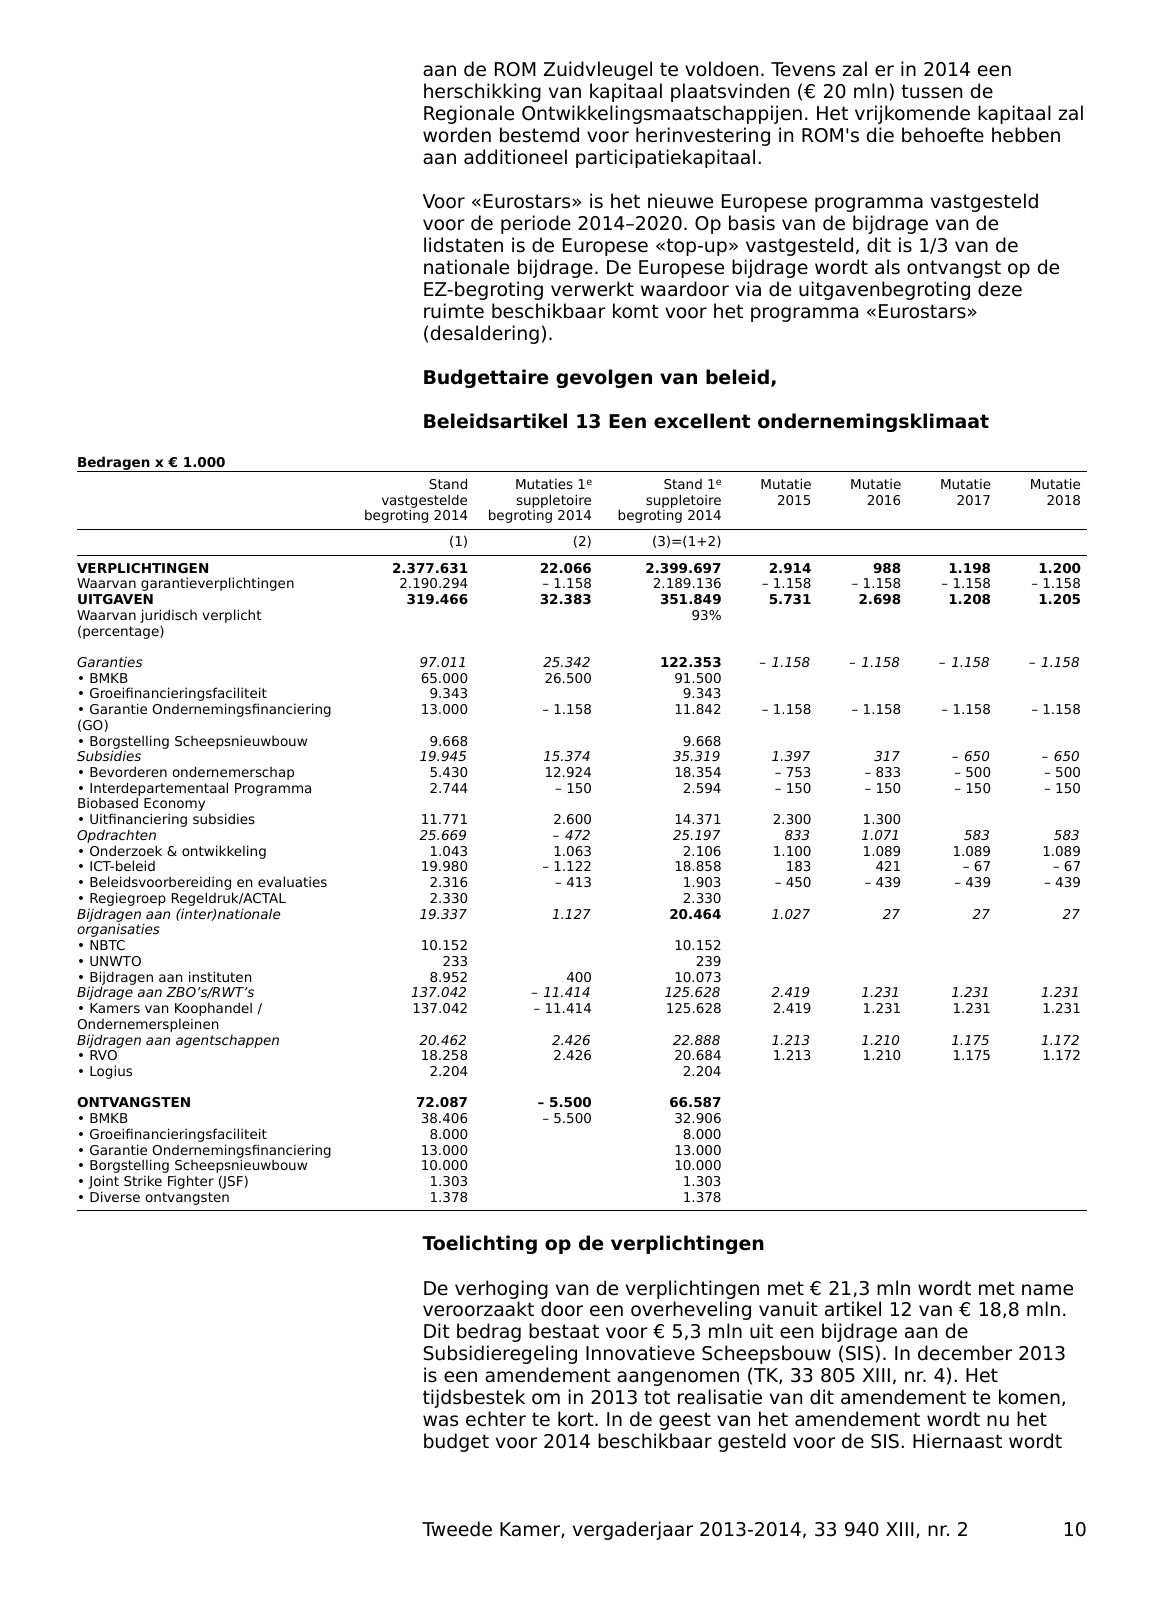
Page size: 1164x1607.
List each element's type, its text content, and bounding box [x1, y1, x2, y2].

table_cell – 1.158 [474, 702, 598, 733]
table_cell – 1.158 [474, 576, 598, 592]
table_cell • NBTC [77, 938, 338, 954]
table_cell 183 [727, 859, 817, 875]
table_cell [997, 938, 1087, 954]
table_cell [474, 954, 598, 969]
table_cell 833 [727, 828, 817, 843]
table_cell [474, 1080, 598, 1095]
table_cell 125.628 [598, 985, 727, 1001]
table_cell Mutatie 2018 [997, 472, 1087, 528]
table_cell 15.374 [474, 749, 598, 765]
table_cell [727, 1080, 817, 1095]
table_cell Stand 1e suppletoire begroting 2014 [598, 472, 727, 528]
table_cell [727, 530, 817, 555]
table_cell 1.175 [907, 1032, 997, 1048]
table_cell • Bevorderen ondernemerschap [77, 765, 338, 781]
table_cell [817, 671, 907, 686]
table_cell – 1.158 [727, 702, 817, 733]
subtitle Beleidsartikel 13 Een excellent ondernemingsklimaat [422, 411, 1087, 433]
table_cell 32.906 [598, 1111, 727, 1127]
table_cell 1.063 [474, 844, 598, 859]
table_cell [997, 639, 1087, 655]
table_cell 10.152 [338, 938, 474, 954]
table_cell 22.066 [474, 556, 598, 576]
table_cell 14.371 [598, 812, 727, 828]
table_cell [907, 1111, 997, 1127]
table_cell 27 [997, 906, 1087, 938]
table_cell 1.043 [338, 844, 474, 859]
table_cell – 67 [997, 859, 1087, 875]
table_header Bedragen x € 1.000 [77, 455, 1087, 471]
table_cell 1.127 [474, 906, 598, 938]
table_cell [997, 969, 1087, 985]
table_cell [997, 1174, 1087, 1189]
table_cell – 439 [907, 875, 997, 891]
table_cell – 1.158 [817, 655, 907, 671]
table_cell [727, 938, 817, 954]
table_cell Garanties [77, 655, 338, 671]
table_cell – 150 [727, 781, 817, 812]
table_cell [817, 1111, 907, 1127]
table_cell – 1.158 [997, 702, 1087, 733]
table_cell 1.303 [598, 1174, 727, 1189]
table_cell [817, 639, 907, 655]
table_cell – 833 [817, 765, 907, 781]
table_cell 317 [817, 749, 907, 765]
table_cell [727, 1127, 817, 1142]
table_cell 2.300 [727, 812, 817, 828]
table_cell Bijdragen aan (inter)nationale organisaties [77, 906, 338, 938]
table_cell [907, 1174, 997, 1189]
table_cell 1.172 [997, 1048, 1087, 1064]
table_cell [997, 530, 1087, 555]
table_cell 9.668 [338, 734, 474, 749]
table_cell – 472 [474, 828, 598, 843]
table_cell 18.354 [598, 765, 727, 781]
text aan de ROM Zuidvleugel te voldoen. Tevens zal er in 2014 een herschikking van kapitaal plaatsvinden (€ 20 mln) tussen de Regionale Ontwikkelingsmaatschappijen. Het vrijkomende kapitaal zal worden bestemd voor herinvestering in ROM's die behoefte hebben aan additioneel participatiekapitaal. [422, 59, 1087, 169]
table_cell 2.399.697 [598, 556, 727, 576]
table_cell [907, 1143, 997, 1158]
table_cell Bijdrage aan ZBO’s/RWT’s [77, 985, 338, 1001]
table_cell Bijdragen aan agentschappen [77, 1032, 338, 1048]
table_cell [474, 1064, 598, 1079]
text Voor «Eurostars» is het nieuwe Europese programma vastgesteld voor de periode 2014–2020. Op basis van de bijdrage van de lidstaten is de Europese «top-up» vastgesteld, dit is 1/3 van de nationale bijdrage. De Europese bijdrage wordt als ontvangst op de EZ-begroting verwerkt waardoor via de uitgavenbegroting deze ruimte beschikbaar komt voor het programma «Eurostars» (desaldering). [422, 191, 1087, 345]
table_cell 2.204 [598, 1064, 727, 1079]
table_cell [817, 1190, 907, 1210]
table_cell 18.858 [598, 859, 727, 875]
table_cell 137.042 [338, 985, 474, 1001]
table_cell [727, 891, 817, 906]
table_cell – 450 [727, 875, 817, 891]
table_cell 9.343 [598, 686, 727, 702]
table_cell 97.011 [338, 655, 474, 671]
table_cell [474, 1158, 598, 1174]
table_cell [727, 1095, 817, 1111]
table_cell – 1.158 [817, 576, 907, 592]
table_cell • Groeifinancieringsfaciliteit [77, 1127, 338, 1142]
table_cell 2.426 [474, 1048, 598, 1064]
table_cell 35.319 [598, 749, 727, 765]
table_cell [817, 1064, 907, 1079]
table_cell • Beleidsvoorbereiding en evaluaties [77, 875, 338, 891]
table_cell • Garantie Ondernemingsfinanciering (GO) [77, 702, 338, 733]
table_cell 1.100 [727, 844, 817, 859]
table_cell [727, 1064, 817, 1079]
table_cell – 150 [997, 781, 1087, 812]
table_cell 22.888 [598, 1032, 727, 1048]
table_cell • Onderzoek & ontwikkeling [77, 844, 338, 859]
table_cell 351.849 [598, 592, 727, 608]
table_cell [817, 686, 907, 702]
table_cell [474, 1174, 598, 1189]
table_cell [907, 891, 997, 906]
table_cell 91.500 [598, 671, 727, 686]
table_cell • Bijdragen aan instituten [77, 969, 338, 985]
table_cell – 1.122 [474, 859, 598, 875]
table_cell Waarvan juridisch verplicht (percentage) [77, 608, 338, 639]
table_cell 9.668 [598, 734, 727, 749]
table_cell • Borgstelling Scheepsnieuwbouw [77, 1158, 338, 1174]
table_cell – 439 [997, 875, 1087, 891]
table_cell 1.231 [997, 985, 1087, 1001]
table_cell – 5.500 [474, 1111, 598, 1127]
table_cell 319.466 [338, 592, 474, 608]
table_cell [907, 1158, 997, 1174]
table_cell 32.383 [474, 592, 598, 608]
table_cell (3)=(1+2) [598, 530, 727, 555]
table_cell 11.842 [598, 702, 727, 733]
table_cell [997, 1158, 1087, 1174]
table_cell [817, 1158, 907, 1174]
table_cell • Groeifinancieringsfaciliteit [77, 686, 338, 702]
table_cell 421 [817, 859, 907, 875]
table_cell • UNWTO [77, 954, 338, 969]
table_cell [727, 1174, 817, 1189]
table_cell 93% [598, 608, 727, 639]
table_cell – 11.414 [474, 1001, 598, 1032]
table_cell [727, 1111, 817, 1127]
table_cell 233 [338, 954, 474, 969]
table_cell [727, 734, 817, 749]
table_cell • Diverse ontvangsten [77, 1190, 338, 1210]
table_cell 1.397 [727, 749, 817, 765]
table_cell 25.197 [598, 828, 727, 843]
table_cell [598, 1080, 727, 1095]
table_cell [817, 734, 907, 749]
table_cell 2.189.136 [598, 576, 727, 592]
table_cell 137.042 [338, 1001, 474, 1032]
table_cell [907, 608, 997, 639]
table_cell [817, 1174, 907, 1189]
table_cell [907, 1064, 997, 1079]
table_cell [727, 686, 817, 702]
table_cell [907, 1095, 997, 1111]
table_cell [474, 891, 598, 906]
table_cell [77, 472, 338, 528]
table_cell 19.945 [338, 749, 474, 765]
table_cell – 5.500 [474, 1095, 598, 1111]
table_cell [727, 1190, 817, 1210]
table_cell 125.628 [598, 1001, 727, 1032]
table_cell 25.342 [474, 655, 598, 671]
table_cell – 1.158 [907, 655, 997, 671]
table_cell [338, 639, 474, 655]
table_cell 988 [817, 556, 907, 576]
table_cell [817, 969, 907, 985]
table_cell Mutatie 2015 [727, 472, 817, 528]
table_cell [474, 608, 598, 639]
table_cell – 1.158 [997, 655, 1087, 671]
table_cell [474, 639, 598, 655]
table_cell ONTVANGSTEN [77, 1095, 338, 1111]
table_cell 1.089 [907, 844, 997, 859]
table_cell • RVO [77, 1048, 338, 1064]
table_cell [997, 1111, 1087, 1127]
table_cell [727, 969, 817, 985]
table_cell – 150 [907, 781, 997, 812]
table_cell – 1.158 [997, 576, 1087, 592]
table_cell 1.303 [338, 1174, 474, 1189]
table_cell • Kamers van Koophandel / Ondernemerspleinen [77, 1001, 338, 1032]
table_cell Mutatie 2016 [817, 472, 907, 528]
table_cell 25.669 [338, 828, 474, 843]
table_cell [817, 954, 907, 969]
table_cell • Regiegroep Regeldruk/ACTAL [77, 891, 338, 906]
table_cell [817, 608, 907, 639]
table_cell [997, 608, 1087, 639]
table_cell Opdrachten [77, 828, 338, 843]
table_cell 2.330 [338, 891, 474, 906]
table_cell [727, 1158, 817, 1174]
table_cell 2.419 [727, 1001, 817, 1032]
table_cell • BMKB [77, 671, 338, 686]
table_cell 13.000 [338, 702, 474, 733]
table_cell [474, 734, 598, 749]
table_cell [727, 671, 817, 686]
table_cell [77, 1080, 338, 1095]
table_cell • Logius [77, 1064, 338, 1079]
table_cell 1.231 [907, 1001, 997, 1032]
table_cell – 1.158 [727, 576, 817, 592]
table_cell 2.594 [598, 781, 727, 812]
table_cell [997, 1064, 1087, 1079]
table_cell 1.903 [598, 875, 727, 891]
table_cell – 150 [817, 781, 907, 812]
table_cell – 650 [997, 749, 1087, 765]
table_cell 2.698 [817, 592, 907, 608]
table_cell [817, 1127, 907, 1142]
table_cell [338, 608, 474, 639]
table_cell [997, 686, 1087, 702]
table_cell 27 [907, 906, 997, 938]
table_cell 19.337 [338, 906, 474, 938]
table_cell 1.300 [817, 812, 907, 828]
table_cell 2.377.631 [338, 556, 474, 576]
table_cell [997, 671, 1087, 686]
table_cell 1.213 [727, 1032, 817, 1048]
table_cell • Interdepartementaal Programma Biobased Economy [77, 781, 338, 812]
table_cell [997, 1143, 1087, 1158]
table_cell [474, 1143, 598, 1158]
table_cell 65.000 [338, 671, 474, 686]
table_cell [727, 608, 817, 639]
table_cell [817, 938, 907, 954]
table_cell 9.343 [338, 686, 474, 702]
table_cell • Borgstelling Scheepsnieuwbouw [77, 734, 338, 749]
table_cell 10.152 [598, 938, 727, 954]
table_cell 5.430 [338, 765, 474, 781]
table_cell [817, 1143, 907, 1158]
table_cell – 439 [817, 875, 907, 891]
table_cell 1.208 [907, 592, 997, 608]
table_cell – 650 [907, 749, 997, 765]
table_cell – 67 [907, 859, 997, 875]
table_cell 2.744 [338, 781, 474, 812]
table_cell [727, 1143, 817, 1158]
table_cell 12.924 [474, 765, 598, 781]
table_cell 239 [598, 954, 727, 969]
table_cell 72.087 [338, 1095, 474, 1111]
table_cell [997, 954, 1087, 969]
table_cell – 1.158 [817, 702, 907, 733]
subtitle Budgettaire gevolgen van beleid, [422, 367, 1087, 389]
table_cell [907, 954, 997, 969]
table_cell 1.089 [817, 844, 907, 859]
table_cell [77, 530, 338, 555]
table_cell VERPLICHTINGEN [77, 556, 338, 576]
table_cell 2.316 [338, 875, 474, 891]
table_cell 26.500 [474, 671, 598, 686]
table_cell – 753 [727, 765, 817, 781]
table_cell [817, 530, 907, 555]
table_cell 1.210 [817, 1032, 907, 1048]
table_cell 122.353 [598, 655, 727, 671]
table_cell – 413 [474, 875, 598, 891]
table_cell [907, 1190, 997, 1210]
table_cell – 150 [474, 781, 598, 812]
table_cell 66.587 [598, 1095, 727, 1111]
text De verhoging van de verplichtingen met € 21,3 mln wordt met name veroorzaakt door een overheveling vanuit artikel 12 van € 18,8 mln. Dit bedrag bestaat voor € 5,3 mln uit een bijdrage aan de Subsidieregeling Innovatieve Scheepsbouw (SIS). In december 2013 is een amendement aangenomen (TK, 33 805 XIII, nr. 4). Het tijdsbestek om in 2013 tot realisatie van dit amendement te komen, was echter te kort. In de geest van het amendement wordt nu het budget voor 2014 beschikbaar gesteld voor de SIS. Hiernaast wordt [422, 1277, 1087, 1453]
table_cell [997, 812, 1087, 828]
table_cell 5.731 [727, 592, 817, 608]
table_cell 2.204 [338, 1064, 474, 1079]
table_cell [907, 938, 997, 954]
table_cell Subsidies [77, 749, 338, 765]
table_cell [907, 969, 997, 985]
table_cell [817, 1095, 907, 1111]
table_cell [77, 639, 338, 655]
table_cell 1.231 [997, 1001, 1087, 1032]
table_cell [817, 891, 907, 906]
table_cell 1.175 [907, 1048, 997, 1064]
table_cell 2.600 [474, 812, 598, 828]
table_cell – 1.158 [907, 702, 997, 733]
table_cell 18.258 [338, 1048, 474, 1064]
table_cell – 500 [907, 765, 997, 781]
table_cell [817, 1080, 907, 1095]
table_cell [907, 812, 997, 828]
table_cell – 500 [997, 765, 1087, 781]
table_cell Mutatie 2017 [907, 472, 997, 528]
table_cell [474, 1127, 598, 1142]
table_cell 27 [817, 906, 907, 938]
table_cell 1.231 [907, 985, 997, 1001]
table_cell – 1.158 [727, 655, 817, 671]
table_cell 400 [474, 969, 598, 985]
table_cell [997, 1080, 1087, 1095]
table_cell – 1.158 [907, 576, 997, 592]
table_cell 8.000 [598, 1127, 727, 1142]
table_cell 19.980 [338, 859, 474, 875]
table_cell 583 [907, 828, 997, 843]
table_cell 10.000 [598, 1158, 727, 1174]
table_cell [338, 1080, 474, 1095]
table_cell [997, 1190, 1087, 1210]
table_cell UITGAVEN [77, 592, 338, 608]
table_cell • Uitfinanciering subsidies [77, 812, 338, 828]
table_cell • Joint Strike Fighter (JSF) [77, 1174, 338, 1189]
subtitle Toelichting op de verplichtingen [422, 1233, 1087, 1255]
table_cell [907, 734, 997, 749]
table_cell 1.231 [817, 985, 907, 1001]
table_cell (2) [474, 530, 598, 555]
table_cell [997, 891, 1087, 906]
table_cell [907, 671, 997, 686]
table_cell [997, 734, 1087, 749]
table_cell [598, 639, 727, 655]
table_cell [907, 686, 997, 702]
table_cell 13.000 [338, 1143, 474, 1158]
table_cell 1.071 [817, 828, 907, 843]
table_cell 1.089 [997, 844, 1087, 859]
table_cell 2.419 [727, 985, 817, 1001]
table_cell 1.200 [997, 556, 1087, 576]
table_cell 38.406 [338, 1111, 474, 1127]
table_cell (1) [338, 530, 474, 555]
table_cell [474, 1190, 598, 1210]
table_cell [907, 530, 997, 555]
table_cell • Garantie Ondernemingsfinanciering [77, 1143, 338, 1158]
table_cell 1.231 [817, 1001, 907, 1032]
table_cell [907, 1080, 997, 1095]
table_cell 1.205 [997, 592, 1087, 608]
table_cell 20.462 [338, 1032, 474, 1048]
table_cell 10.000 [338, 1158, 474, 1174]
table_cell [474, 686, 598, 702]
table_cell – 11.414 [474, 985, 598, 1001]
table_cell 2.914 [727, 556, 817, 576]
table_cell [474, 938, 598, 954]
table_cell [907, 639, 997, 655]
table_cell Mutaties 1e suppletoire begroting 2014 [474, 472, 598, 528]
table_cell 583 [997, 828, 1087, 843]
table_cell 1.213 [727, 1048, 817, 1064]
table_cell 2.106 [598, 844, 727, 859]
table_cell 20.684 [598, 1048, 727, 1064]
table_cell [727, 954, 817, 969]
table_cell [727, 639, 817, 655]
table_cell 1.172 [997, 1032, 1087, 1048]
table_cell [997, 1127, 1087, 1142]
table_cell • BMKB [77, 1111, 338, 1127]
table_cell 11.771 [338, 812, 474, 828]
table_cell [997, 1095, 1087, 1111]
table_cell 8.000 [338, 1127, 474, 1142]
table_cell 1.027 [727, 906, 817, 938]
table_cell Waarvan garantieverplichtingen [77, 576, 338, 592]
table_cell • ICT-beleid [77, 859, 338, 875]
table_cell 2.330 [598, 891, 727, 906]
table_cell 1.198 [907, 556, 997, 576]
table_cell 20.464 [598, 906, 727, 938]
table_cell 1.378 [338, 1190, 474, 1210]
table_cell 10.073 [598, 969, 727, 985]
table_cell 1.210 [817, 1048, 907, 1064]
table_cell 13.000 [598, 1143, 727, 1158]
table_cell Stand vastgestelde begroting 2014 [338, 472, 474, 528]
table_cell 2.190.294 [338, 576, 474, 592]
table_cell [907, 1127, 997, 1142]
table_cell 2.426 [474, 1032, 598, 1048]
table_cell 1.378 [598, 1190, 727, 1210]
table_cell 8.952 [338, 969, 474, 985]
